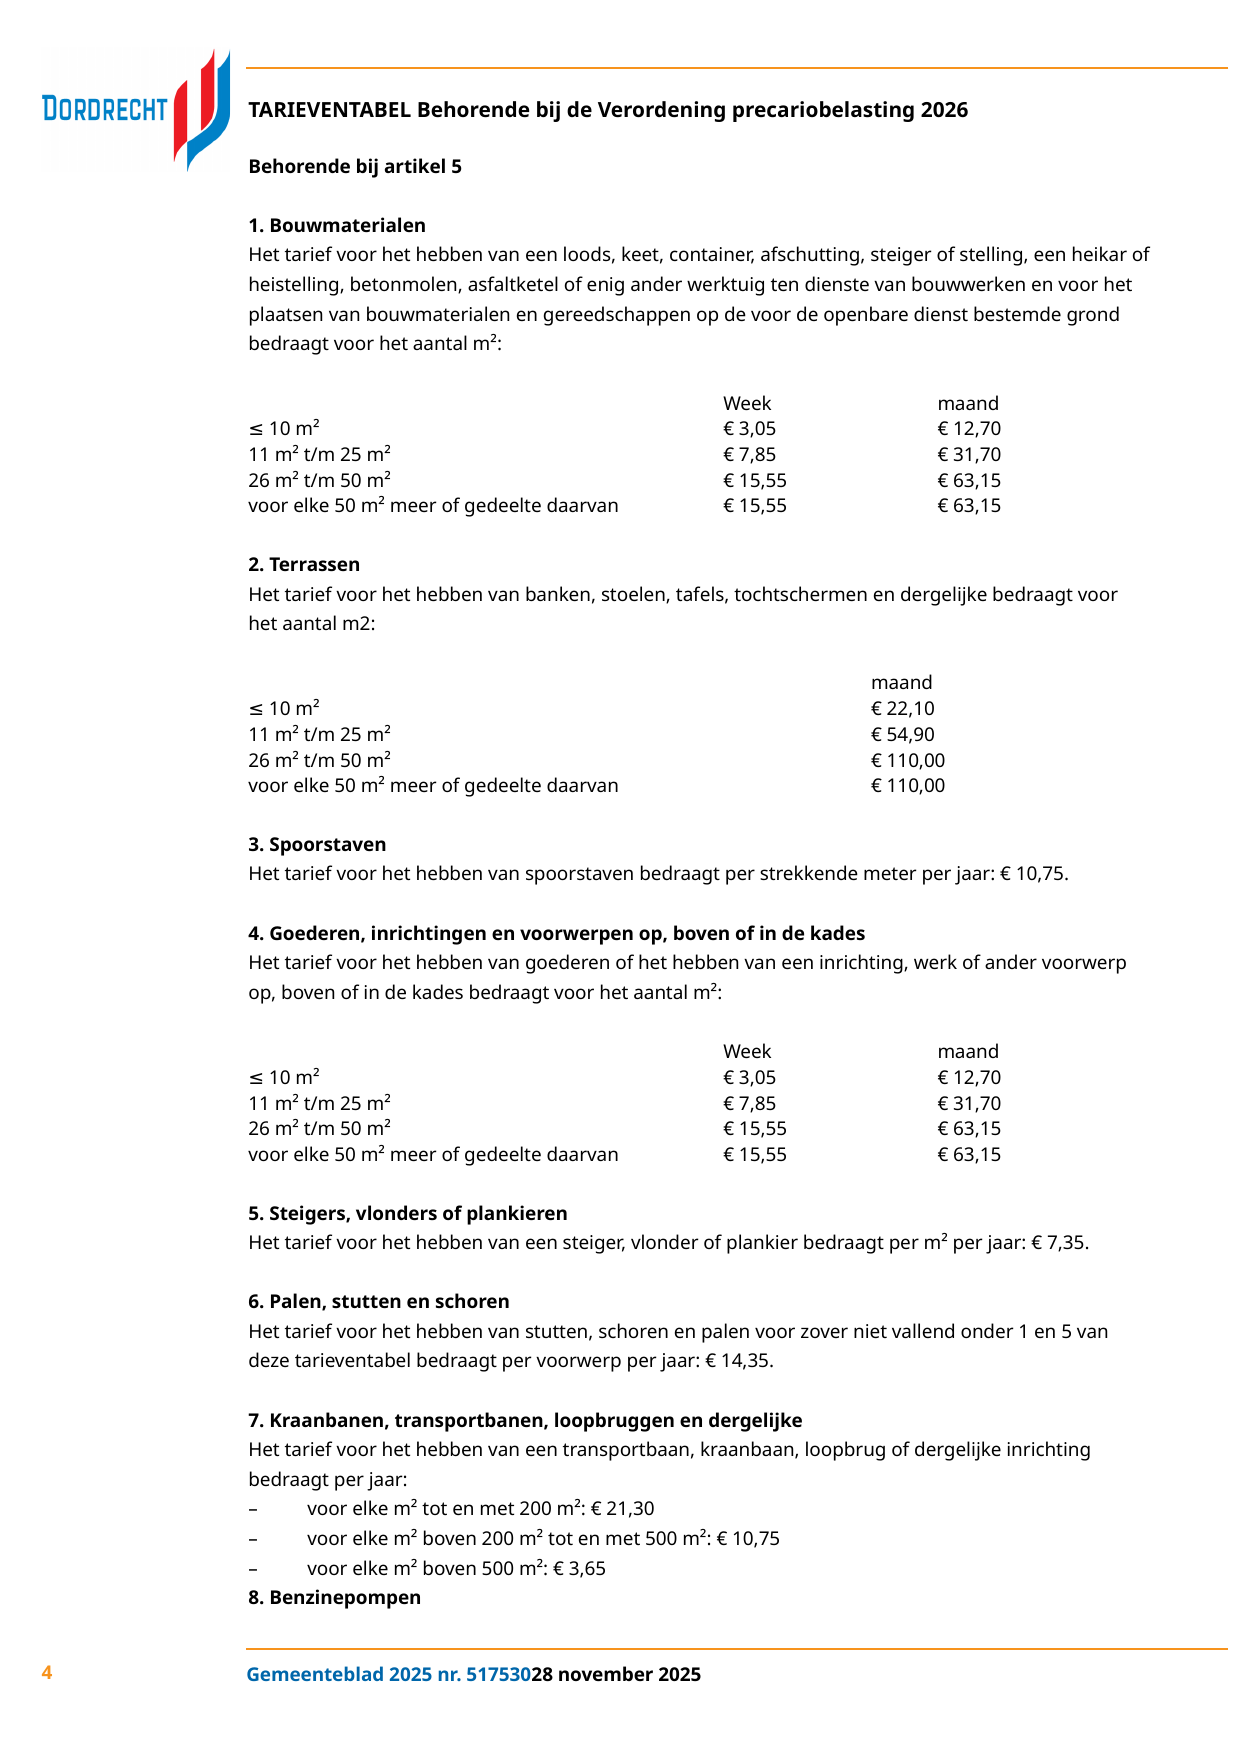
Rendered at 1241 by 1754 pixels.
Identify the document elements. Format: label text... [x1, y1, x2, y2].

table_cell € 15,55 [723, 493, 937, 518]
table_cell € 63,15 [937, 467, 1152, 493]
table_cell 26 m² t/m 50 m² [248, 467, 723, 493]
table_cell € 12,70 [937, 1064, 1152, 1090]
table_header [248, 670, 871, 695]
text Het tarief voor het hebben van spoorstaven bedraagt per strekkende meter per jaar: € 10,75. [248, 861, 1152, 886]
table_cell ≤ 10 m² [248, 1064, 723, 1090]
table_cell € 31,70 [937, 1090, 1152, 1115]
table_cell € 12,70 [937, 415, 1152, 441]
table_cell € 110,00 [871, 773, 1152, 798]
text 8. Benzinepompen [248, 1584, 1152, 1610]
table_cell € 63,15 [937, 493, 1152, 518]
table_cell 26 m² t/m 50 m² [248, 1115, 723, 1141]
table_header maand [871, 670, 1152, 695]
table_cell € 3,05 [723, 1064, 937, 1090]
table_cell voor elke 50 m² meer of gedeelte daarvan [248, 1141, 723, 1167]
table_cell € 7,85 [723, 1090, 937, 1115]
text 7. Kraanbanen, transportbanen, loopbruggen en dergelijke [248, 1407, 1152, 1432]
list voor elke m² tot en met 200 m²: € 21,30 [248, 1496, 1152, 1521]
table_header [248, 390, 723, 415]
table_header maand [937, 390, 1152, 415]
text Het tarief voor het hebben van een transportbaan, kraanbaan, loopbrug of dergelijke inrichting bedraagt per jaar: [248, 1436, 1152, 1492]
text Het tarief voor het hebben van goederen of het hebben van een inrichting, werk of ander voorwerp op, boven of in de kades bedraagt voor het aantal m²: [248, 949, 1152, 1005]
text 3. Spoorstaven [248, 831, 1152, 857]
text 2. Terrassen [248, 551, 1152, 577]
table_cell ≤ 10 m² [248, 695, 871, 721]
table_cell € 31,70 [937, 441, 1152, 467]
table_cell € 63,15 [937, 1115, 1152, 1141]
table_cell € 3,05 [723, 415, 937, 441]
list voor elke m² boven 200 m² tot en met 500 m²: € 10,75 [248, 1525, 1152, 1551]
table_header maand [937, 1038, 1152, 1064]
table_cell 11 m² t/m 25 m² [248, 721, 871, 747]
table_header [248, 1038, 723, 1064]
list voor elke m² boven 500 m²: € 3,65 [248, 1555, 1152, 1580]
text Het tarief voor het hebben van een steiger, vlonder of plankier bedraagt per m² per jaar: € 7,35. [248, 1229, 1152, 1255]
text Het tarief voor het hebben van een loods, keet, container, afschutting, steiger of stelling, een heikar of heistelling, betonmolen, asfaltketel of enig ander werktuig ten dienste van bouwwerken en voor het plaatsen van bouwmaterialen en gereedschappen op de voor de openbare dienst bestemde grond bedraagt voor het aantal m²: [248, 242, 1152, 356]
table_cell voor elke 50 m² meer of gedeelte daarvan [248, 493, 723, 518]
table_header Week [723, 390, 937, 415]
table_cell € 22,10 [871, 695, 1152, 721]
picture [41, 47, 231, 172]
table_cell € 15,55 [723, 467, 937, 493]
table_cell € 15,55 [723, 1115, 937, 1141]
text Het tarief voor het hebben van stutten, schoren en palen voor zover niet vallend onder 1 en 5 van deze tarieventabel bedraagt per voorwerp per jaar: € 14,35. [248, 1318, 1152, 1373]
table_cell 11 m² t/m 25 m² [248, 1090, 723, 1115]
table_cell ≤ 10 m² [248, 415, 723, 441]
text 6. Palen, stutten en schoren [248, 1288, 1152, 1314]
table_cell € 7,85 [723, 441, 937, 467]
text 1. Bouwmaterialen [248, 212, 1152, 238]
table_cell 11 m² t/m 25 m² [248, 441, 723, 467]
text Behorende bij artikel 5 [248, 153, 1152, 179]
text Het tarief voor het hebben van banken, stoelen, tafels, tochtschermen en dergelijke bedraagt voor het aantal m2: [248, 581, 1152, 636]
table_cell € 15,55 [723, 1141, 937, 1167]
table_header Week [723, 1038, 937, 1064]
text 5. Steigers, vlonders of plankieren [248, 1200, 1152, 1225]
text TARIEVENTABEL Behorende bij de Verordening precariobelasting 2026 [248, 95, 1152, 123]
table_cell 26 m² t/m 50 m² [248, 747, 871, 772]
table_cell € 110,00 [871, 747, 1152, 772]
table_cell voor elke 50 m² meer of gedeelte daarvan [248, 773, 871, 798]
table_cell € 54,90 [871, 721, 1152, 747]
table_cell € 63,15 [937, 1141, 1152, 1167]
text 4. Goederen, inrichtingen en voorwerpen op, boven of in de kades [248, 920, 1152, 946]
